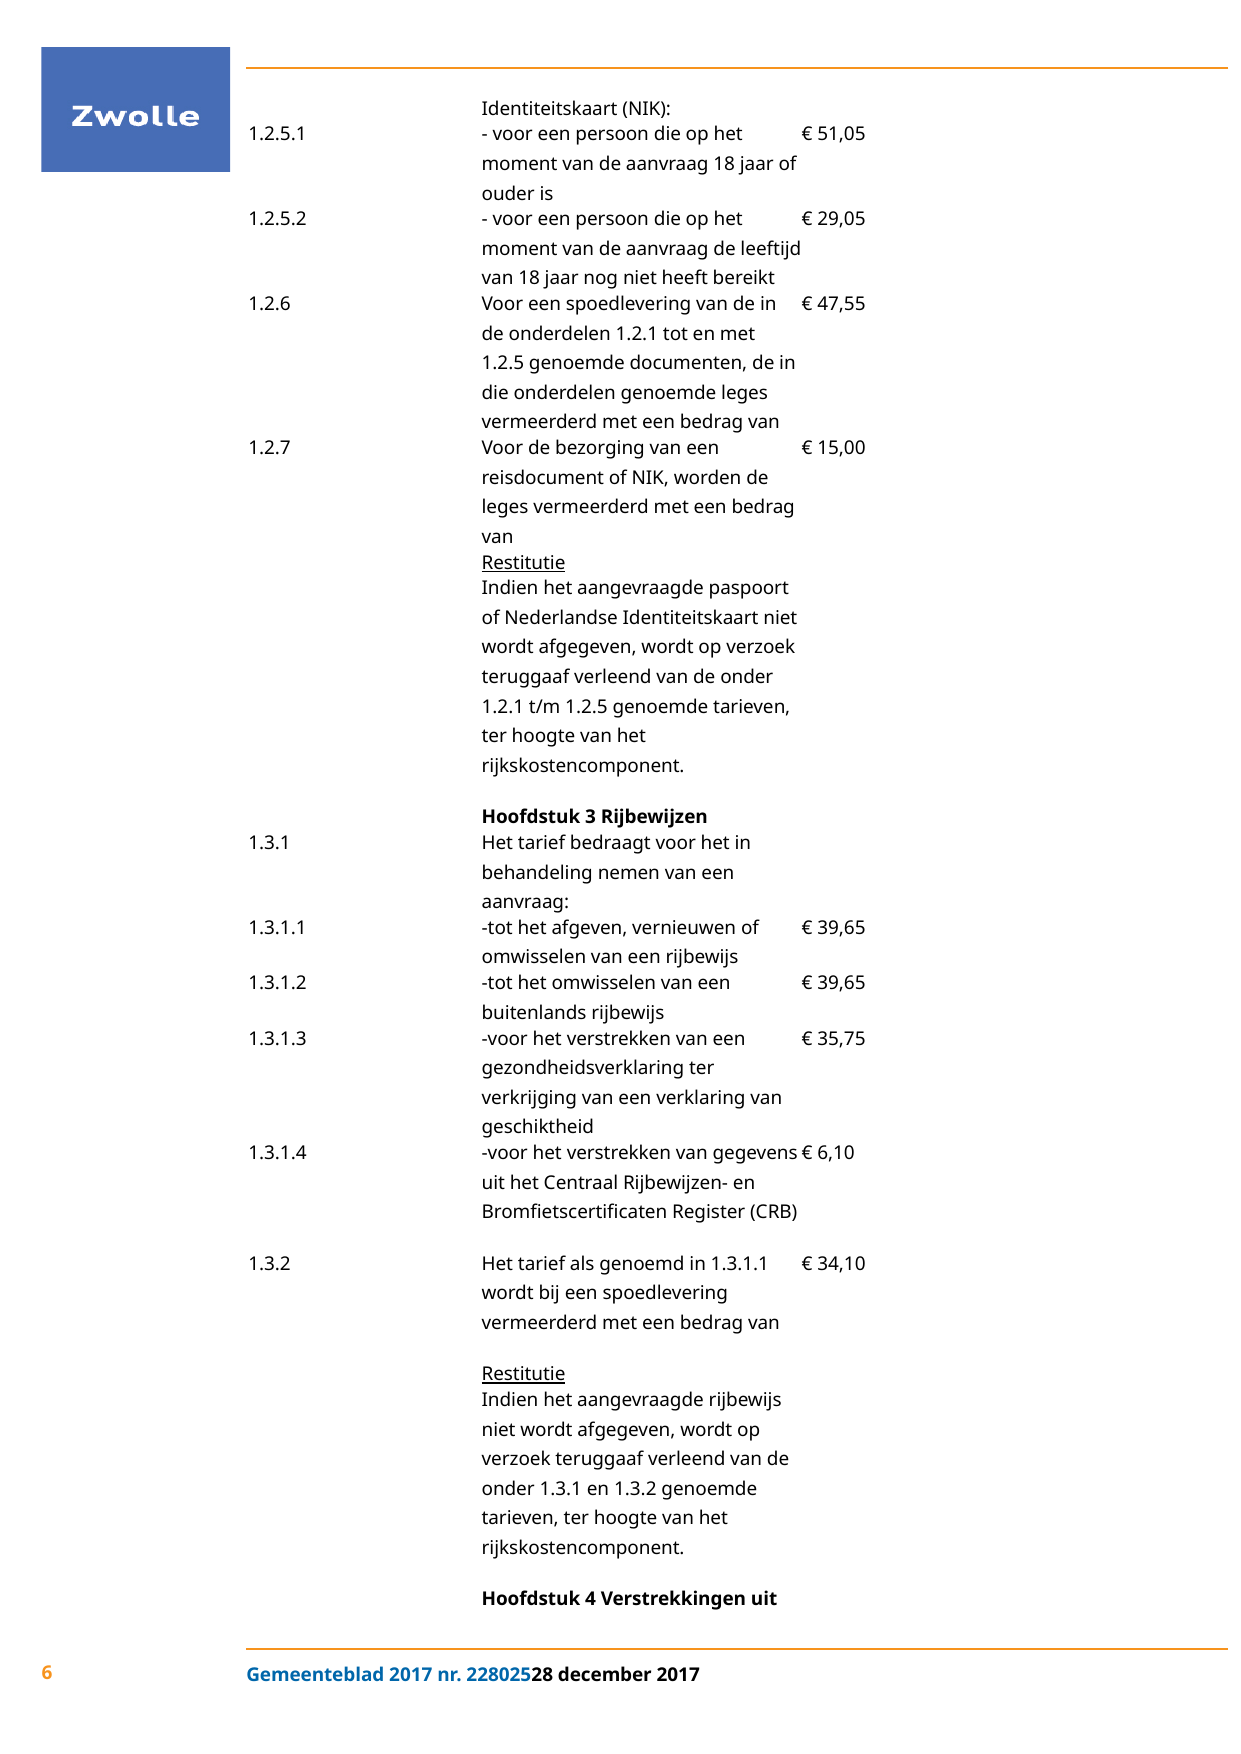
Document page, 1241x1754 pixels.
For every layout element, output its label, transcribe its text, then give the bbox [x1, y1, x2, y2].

table_cell 1.3.1.4 [248, 1139, 481, 1224]
table_cell [801, 778, 1035, 803]
table_cell Voor een spoedlevering van de in de onderdelen 1.2.1 tot en met 1.2.5 genoemde documenten, de in die onderdelen genoemde leges vermeerderd met een bedrag van [481, 290, 801, 434]
table_cell 1.3.1.1 [248, 914, 481, 969]
table_cell 1.2.5.2 [248, 205, 481, 290]
table_cell € 47,55 [801, 290, 1035, 434]
table_cell [248, 95, 481, 121]
table_cell [248, 1560, 481, 1586]
table_cell [801, 549, 1035, 574]
table_cell Hoofdstuk 3 Rijbewijzen [481, 804, 801, 829]
table_cell Indien het aangevraagde rijbewijs niet wordt afgegeven, wordt op verzoek teruggaaf verleend van de onder 1.3.1 en 1.3.2 genoemde tarieven, ter hoogte van het rijkskostencomponent. [481, 1386, 801, 1560]
table_cell 1.2.6 [248, 290, 481, 434]
table_cell [248, 804, 481, 829]
table_cell € 29,05 [801, 205, 1035, 290]
table_cell [801, 1224, 1035, 1250]
table_cell Hoofdstuk 4 Verstrekkingen uit [481, 1586, 801, 1611]
table_cell [481, 1224, 801, 1250]
table_cell € 6,10 [801, 1139, 1035, 1224]
table_cell [801, 1386, 1035, 1560]
table_cell - voor een persoon die op het moment van de aanvraag 18 jaar of ouder is [481, 121, 801, 205]
table_cell [801, 1586, 1035, 1611]
table_cell [248, 1361, 481, 1386]
table_cell [801, 804, 1035, 829]
table_cell € 51,05 [801, 121, 1035, 205]
table_cell 1.3.1 [248, 829, 481, 914]
table_cell [801, 1560, 1035, 1586]
table_cell -voor het verstrekken van gegevens uit het Centraal Rijbewijzen- en Bromfietscertificaten Register (CRB) [481, 1139, 801, 1224]
table_cell € 39,65 [801, 914, 1035, 969]
table_cell - voor een persoon die op het moment van de aanvraag de leeftijd van 18 jaar nog niet heeft bereikt [481, 205, 801, 290]
table_cell 1.2.5.1 [248, 121, 481, 205]
table_cell € 15,00 [801, 434, 1035, 549]
table_cell 1.3.1.3 [248, 1025, 481, 1139]
table_cell € 35,75 [801, 1025, 1035, 1139]
table_cell [481, 1560, 801, 1586]
table_cell € 39,65 [801, 970, 1035, 1025]
table_cell Voor de bezorging van een reisdocument of NIK, worden de leges vermeerderd met een bedrag van [481, 434, 801, 549]
table_cell -tot het afgeven, vernieuwen of omwisselen van een rijbewijs [481, 914, 801, 969]
table_cell [481, 778, 801, 803]
table_cell 1.2.7 [248, 434, 481, 549]
table_cell [801, 95, 1035, 121]
picture [41, 47, 231, 172]
table_cell [248, 1386, 481, 1560]
table_cell [248, 1335, 481, 1361]
table_cell [801, 1361, 1035, 1386]
table_cell [248, 575, 481, 778]
table_cell Het tarief bedraagt voor het in behandeling nemen van een aanvraag: [481, 829, 801, 914]
table_cell [248, 1586, 481, 1611]
table_cell -voor het verstrekken van een gezondheidsverklaring ter verkrijging van een verklaring van geschiktheid [481, 1025, 801, 1139]
table_cell 1.3.2 [248, 1250, 481, 1335]
table_cell [801, 1335, 1035, 1361]
table_cell [248, 1224, 481, 1250]
table_cell [481, 1335, 801, 1361]
table_cell € 34,10 [801, 1250, 1035, 1335]
table_cell [801, 575, 1035, 778]
table_cell 1.3.1.2 [248, 970, 481, 1025]
table_cell Indien het aangevraagde paspoort of Nederlandse Identiteitskaart niet wordt afgegeven, wordt op verzoek teruggaaf verleend van de onder 1.2.1 t/m 1.2.5 genoemde tarieven, ter hoogte van het rijkskostencomponent. [481, 575, 801, 778]
table_cell Restitutie [481, 549, 801, 574]
table_cell Restitutie [481, 1361, 801, 1386]
table_cell [248, 778, 481, 803]
table_cell -tot het omwisselen van een buitenlands rijbewijs [481, 970, 801, 1025]
table_cell Identiteitskaart (NIK): [481, 95, 801, 121]
table_cell [801, 829, 1035, 914]
table_cell [248, 549, 481, 574]
table_cell Het tarief als genoemd in 1.3.1.1 wordt bij een spoedlevering vermeerderd met een bedrag van [481, 1250, 801, 1335]
